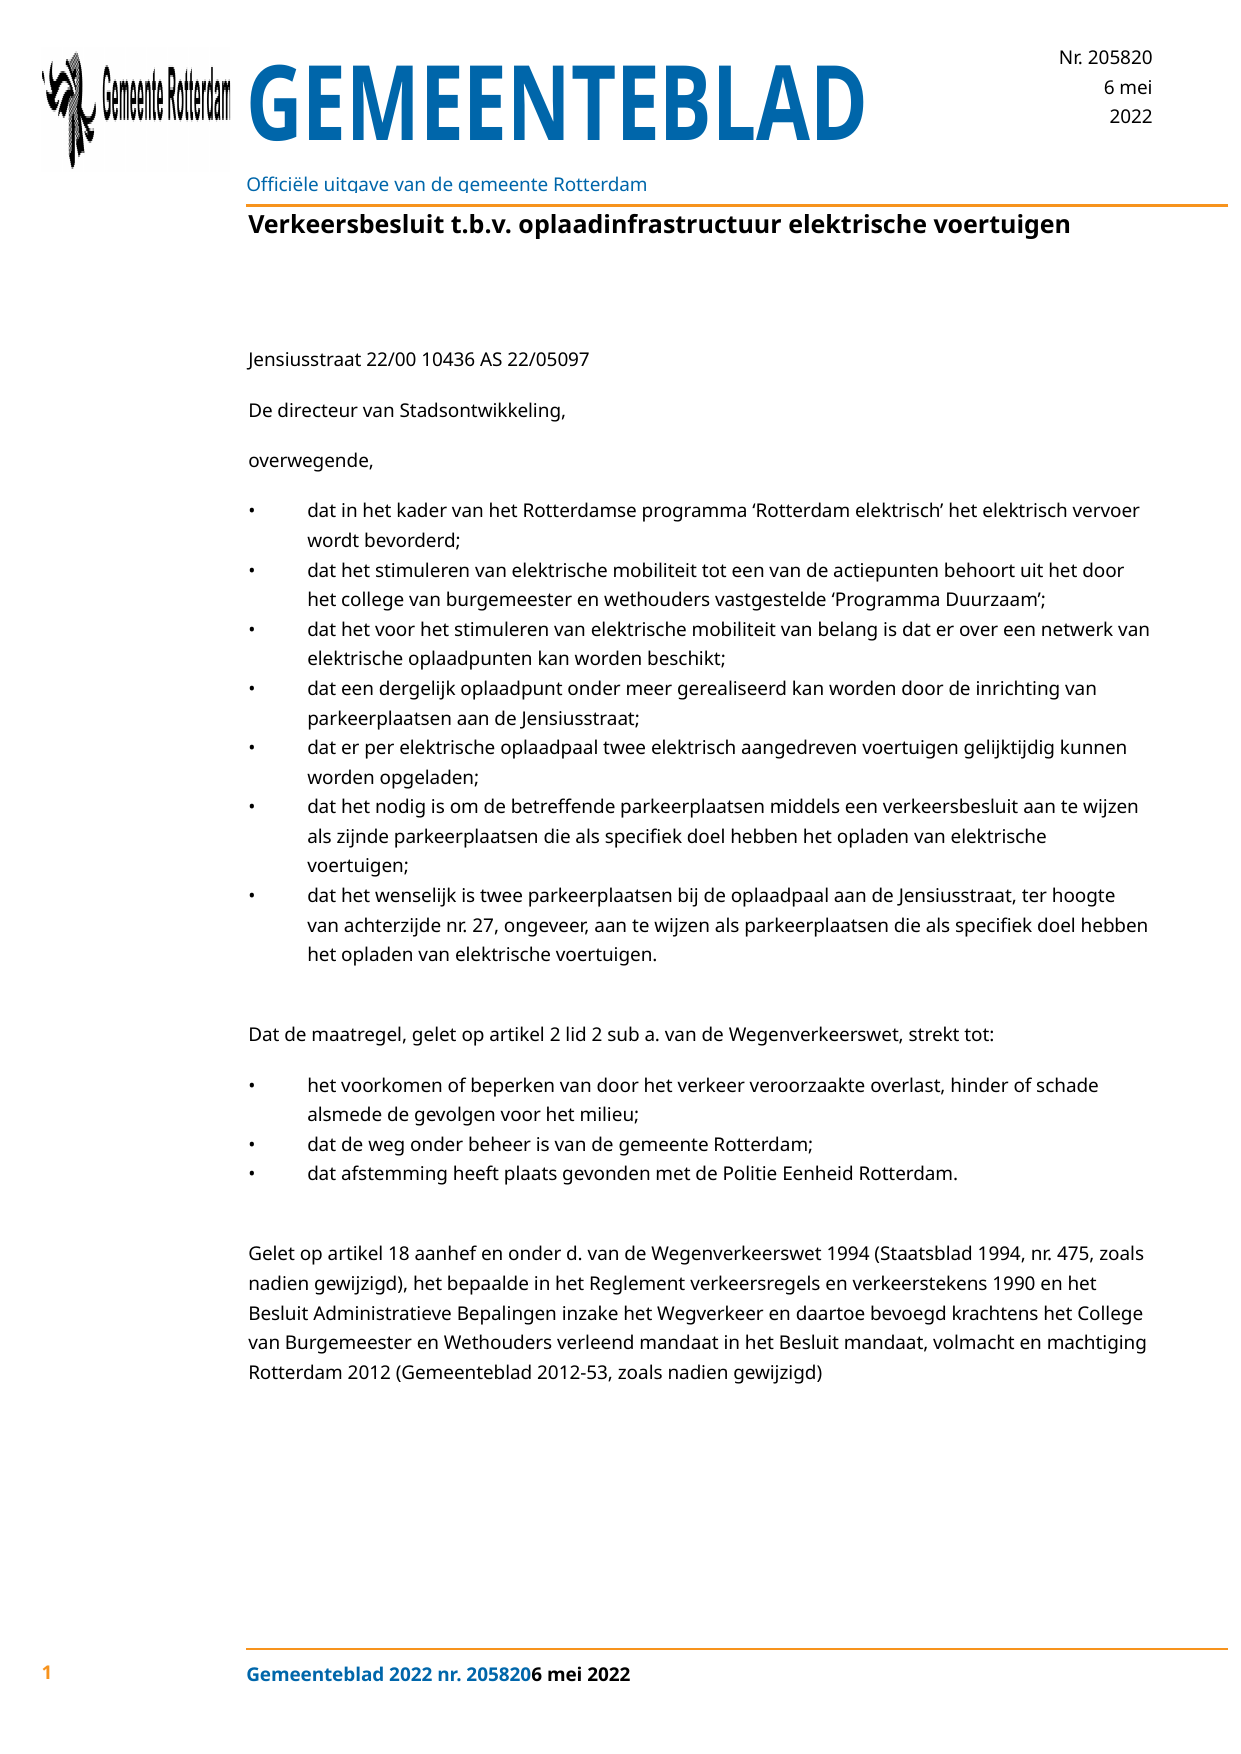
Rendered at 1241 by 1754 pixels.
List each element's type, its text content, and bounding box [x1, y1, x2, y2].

list dat het stimuleren van elektrische mobiliteit tot een van de actiepunten behoort uit het door het college van burgemeester en wethouders vastgestelde ‘Programma Duurzaam’; [248, 557, 1152, 612]
text Jensiusstraat 22/00 10436 AS 22/05097 [248, 346, 1152, 372]
list het voorkomen of beperken van door het verkeer veroorzaakte overlast, hinder of schade alsmede de gevolgen voor het milieu; [248, 1072, 1152, 1127]
list dat er per elektrische oplaadpaal twee elektrisch aangedreven voertuigen gelijktijdig kunnen worden opgeladen; [248, 734, 1152, 790]
text Verkeersbesluit t.b.v. oplaadinfrastructuur elektrische voertuigen [248, 207, 1152, 241]
list dat het voor het stimuleren van elektrische mobiliteit van belang is dat er over een netwerk van elektrische oplaadpunten kan worden beschikt; [248, 616, 1152, 671]
list dat het nodig is om de betreffende parkeerplaatsen middels een verkeersbesluit aan te wijzen als zijnde parkeerplaatsen die als specifiek doel hebben het opladen van elektrische voertuigen; [248, 793, 1152, 878]
list dat het wenselijk is twee parkeerplaatsen bij de oplaadpaal aan de Jensiusstraat, ter hoogte van achterzijde nr. 27, ongeveer, aan te wijzen als parkeerplaatsen die als specifiek doel hebben het opladen van elektrische voertuigen. [248, 882, 1152, 967]
text Gelet op artikel 18 aanhef en onder d. van de Wegenverkeerswet 1994 (Staatsblad 1994, nr. 475, zoals nadien gewijzigd), het bepaalde in het Reglement verkeersregels en verkeerstekens 1990 en het Besluit Administratieve Bepalingen inzake het Wegverkeer en daartoe bevoegd krachtens het College van Burgemeester en Wethouders verleend mandaat in het Besluit mandaat, volmacht en machtiging Rotterdam 2012 (Gemeenteblad 2012-53, zoals nadien gewijzigd) [248, 1241, 1152, 1385]
text Dat de maatregel, gelet op artikel 2 lid 2 sub a. van de Wegenverkeerswet, strekt tot: [248, 1021, 1152, 1047]
text overwegende, [248, 447, 1152, 473]
picture [41, 47, 231, 172]
list dat in het kader van het Rotterdamse programma ‘Rotterdam elektrisch’ het elektrisch vervoer wordt bevorderd; [248, 498, 1152, 553]
list dat de weg onder beheer is van de gemeente Rotterdam; [248, 1131, 1152, 1157]
text De directeur van Stadsontwikkeling, [248, 397, 1152, 423]
list dat een dergelijk oplaadpunt onder meer gerealiseerd kan worden door de inrichting van parkeerplaatsen aan de Jensiusstraat; [248, 675, 1152, 731]
list dat afstemming heeft plaats gevonden met de Politie Eenheid Rotterdam. [248, 1161, 1152, 1186]
